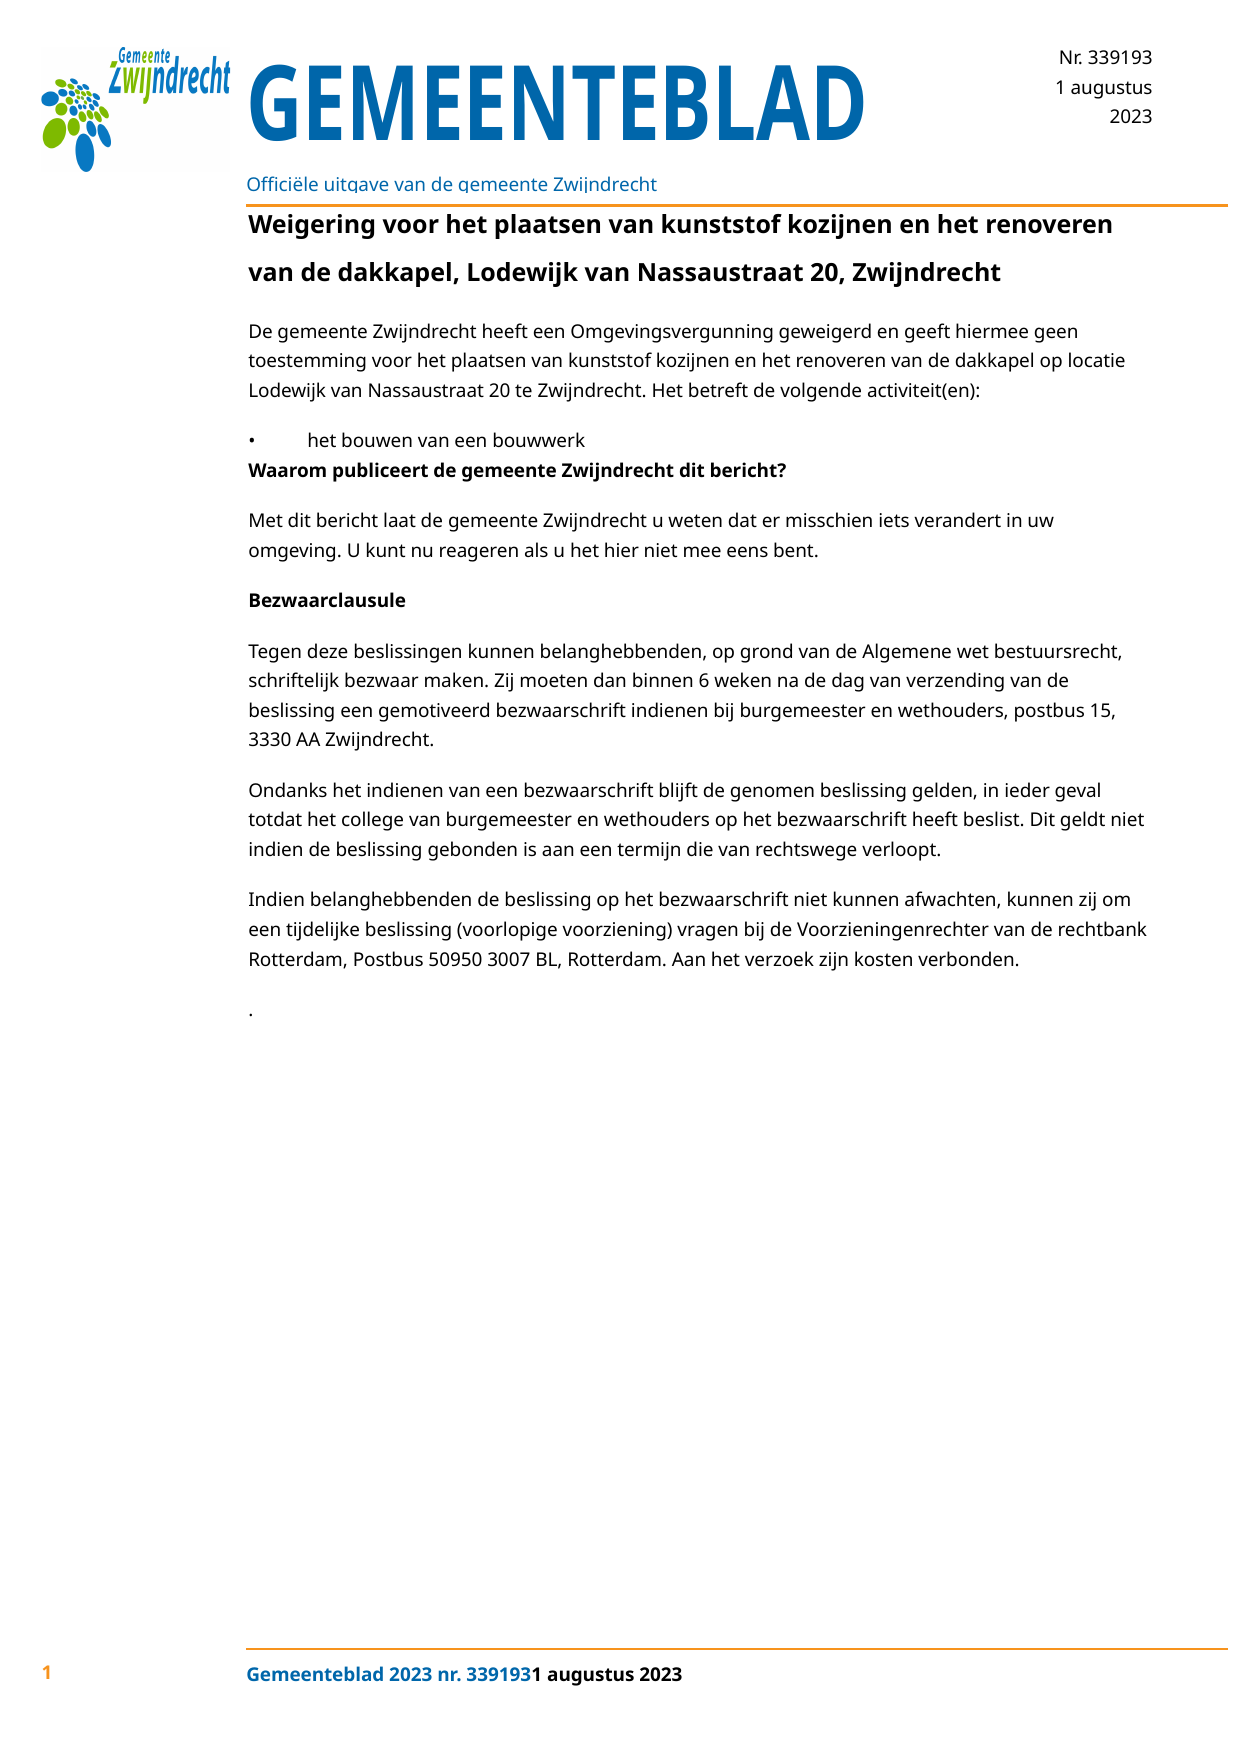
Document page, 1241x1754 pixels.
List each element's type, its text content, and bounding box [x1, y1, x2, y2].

text Waarom publiceert de gemeente Zwijndrecht dit bericht? [248, 457, 1152, 483]
text . [248, 996, 1152, 1022]
text Weigering voor het plaatsen van kunststof kozijnen en het renoveren van de dakkapel, Lodewijk van Nassaustraat 20, Zwijndrecht [248, 207, 1152, 288]
text Tegen deze beslissingen kunnen belanghebbenden, op grond van de Algemene wet bestuursrecht, schriftelijk bezwaar maken. Zij moeten dan binnen 6 weken na de dag van verzending van de beslissing een gemotiveerd bezwaarschrift indienen bij burgemeester en wethouders, postbus 15, 3330 AA Zwijndrecht. [248, 638, 1152, 752]
text Bezwaarclausule [248, 587, 1152, 613]
picture [41, 47, 231, 172]
list het bouwen van een bouwwerk [248, 427, 1152, 453]
text Met dit bericht laat de gemeente Zwijndrecht u weten dat er misschien iets verandert in uw omgeving. U kunt nu reageren als u het hier niet mee eens bent. [248, 507, 1152, 563]
text Ondanks het indienen van een bezwaarschrift blijft de genomen beslissing gelden, in ieder geval totdat het college van burgemeester en wethouders op het bezwaarschrift heeft beslist. Dit geldt niet indien de beslissing gebonden is aan een termijn die van rechtswege verloopt. [248, 777, 1152, 862]
text De gemeente Zwijndrecht heeft een Omgevingsvergunning geweigerd en geeft hiermee geen toestemming voor het plaatsen van kunststof kozijnen en het renoveren van de dakkapel op locatie Lodewijk van Nassaustraat 20 te Zwijndrecht. Het betreft de volgende activiteit(en): [248, 318, 1152, 403]
text Indien belanghebbenden de beslissing op het bezwaarschrift niet kunnen afwachten, kunnen zij om een tijdelijke beslissing (voorlopige voorziening) vragen bij de Voorzieningenrechter van de rechtbank Rotterdam, Postbus 50950 3007 BL, Rotterdam. Aan het verzoek zijn kosten verbonden. [248, 887, 1152, 972]
